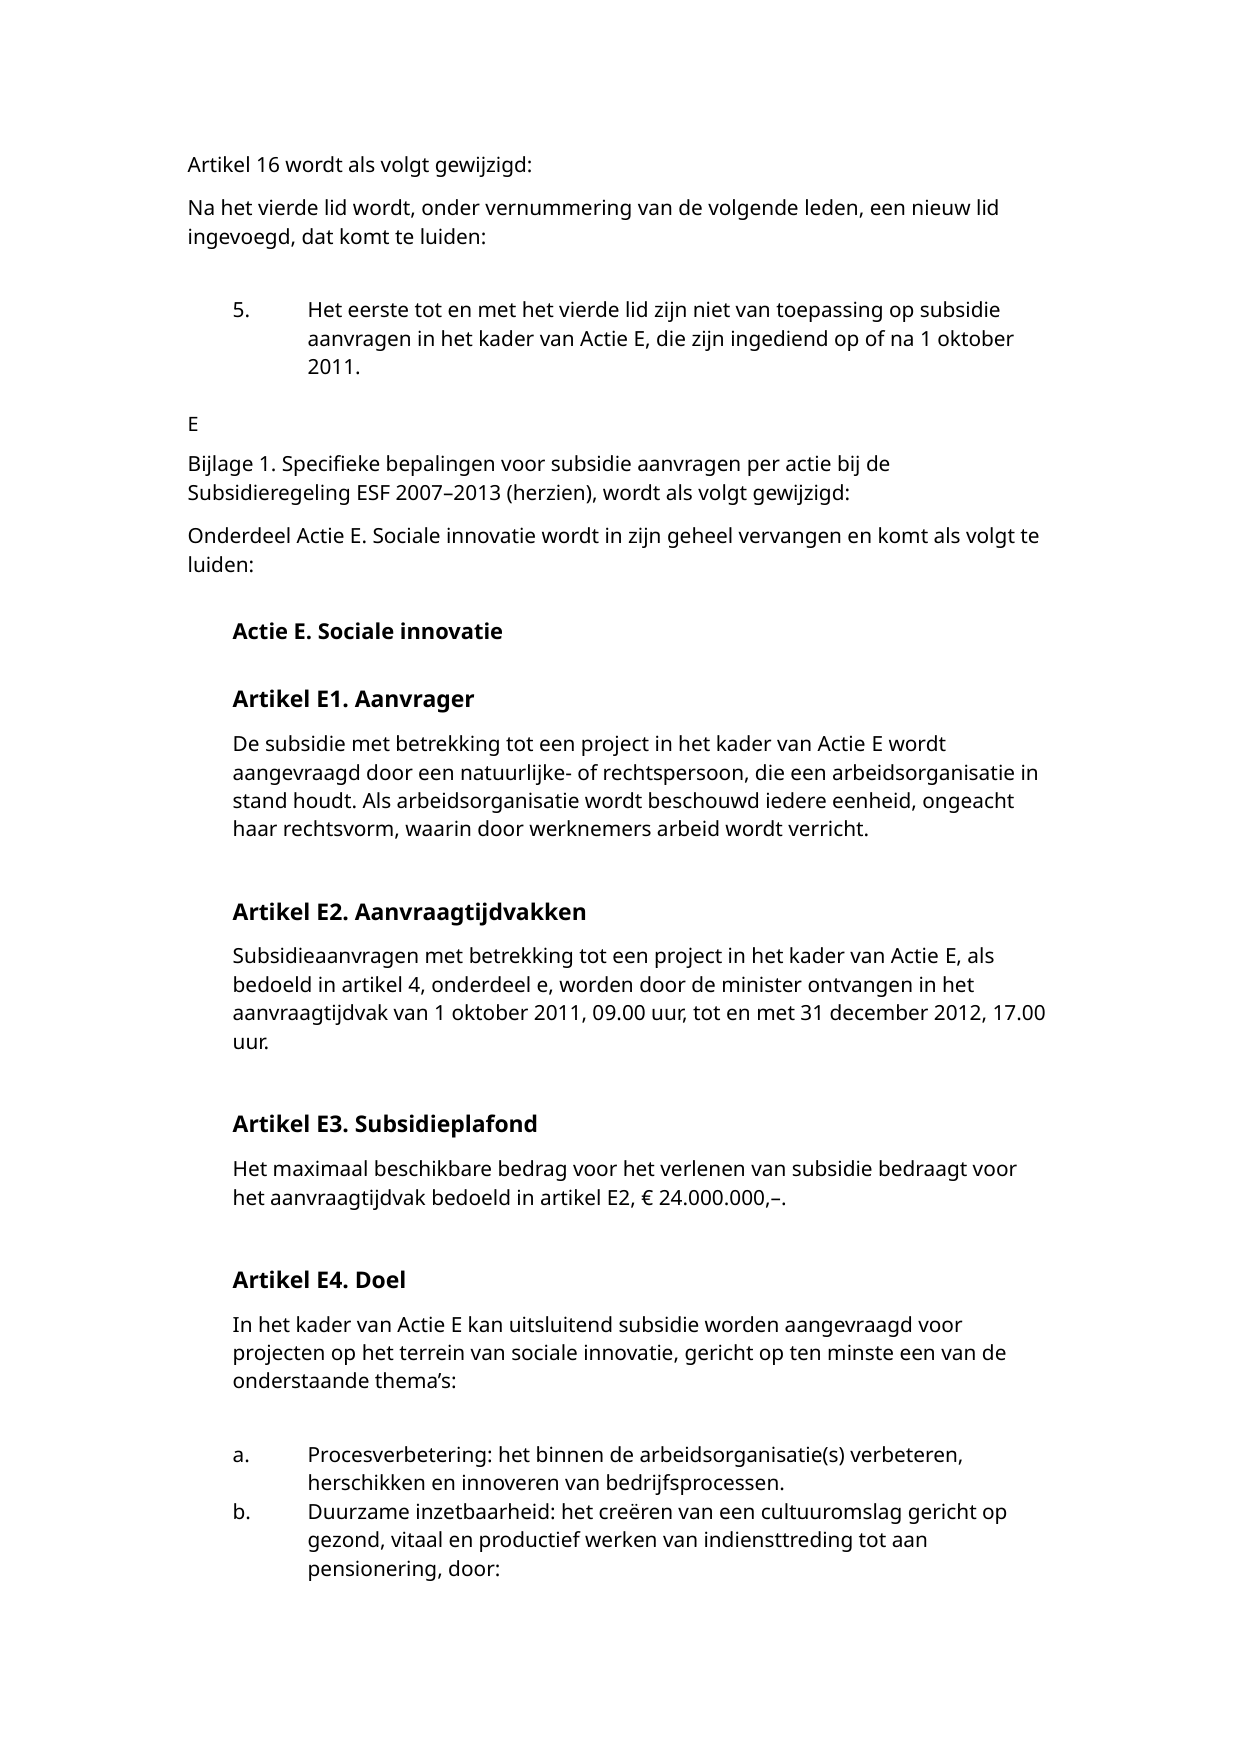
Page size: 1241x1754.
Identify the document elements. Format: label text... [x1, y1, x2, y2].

subtitle Artikel E2. Aanvraagtijdvakken [232, 895, 1053, 927]
text Bijlage 1. Specifieke bepalingen voor subsidie aanvragen per actie bij de Subsidieregeling ESF 2007–2013 (herzien), wordt als volgt gewijzigd: [187, 449, 1053, 506]
text In het kader van Actie E kan uitsluitend subsidie worden aangevraagd voor projecten op het terrein van sociale innovatie, gericht op ten minste een van de onderstaande thema’s: [232, 1310, 1053, 1395]
text De subsidie met betrekking tot een project in het kader van Actie E wordt aangevraagd door een natuurlijke- of rechtspersoon, die een arbeidsorganisatie in stand houdt. Als arbeidsorganisatie wordt beschouwd iedere eenheid, ongeacht haar rechtsvorm, waarin door werknemers arbeid wordt verricht. [232, 729, 1053, 843]
subtitle Artikel E1. Aanvrager [232, 683, 1053, 714]
text Het maximaal beschikbare bedrag voor het verlenen van subsidie bedraagt voor het aanvraagtijdvak bedoeld in artikel E2, € 24.000.000,–. [232, 1154, 1053, 1211]
text Subsidieaanvragen met betrekking tot een project in het kader van Actie E, als bedoeld in artikel 4, onderdeel e, worden door de minister ontvangen in het aanvraagtijdvak van 1 oktober 2011, 09.00 uur, tot en met 31 december 2012, 17.00 uur. [232, 942, 1053, 1055]
subtitle Artikel E3. Subsidieplafond [232, 1108, 1053, 1139]
text Na het vierde lid wordt, onder vernummering van de volgende leden, een nieuw lid ingevoegd, dat komt te luiden: [187, 193, 1053, 250]
subtitle Artikel E4. Doel [232, 1263, 1053, 1295]
subtitle Actie E. Sociale innovatie [232, 616, 1053, 645]
list Duurzame inzetbaarheid: het creëren van een cultuuromslag gericht op gezond, vitaal en productief werken van indiensttreding tot aan pensionering, door: [232, 1497, 1053, 1582]
text E [187, 411, 1053, 438]
text Onderdeel Actie E. Sociale innovatie wordt in zijn geheel vervangen en komt als volgt te luiden: [187, 521, 1053, 578]
list Procesverbetering: het binnen de arbeidsorganisatie(s) verbeteren, herschikken en innoveren van bedrijfsprocessen. [232, 1440, 1053, 1497]
text Artikel 16 wordt als volgt gewijzigd: [187, 150, 1053, 178]
list Het eerste tot en met het vierde lid zijn niet van toepassing op subsidie aanvragen in het kader van Actie E, die zijn ingediend op of na 1 oktober 2011. [232, 295, 1053, 381]
